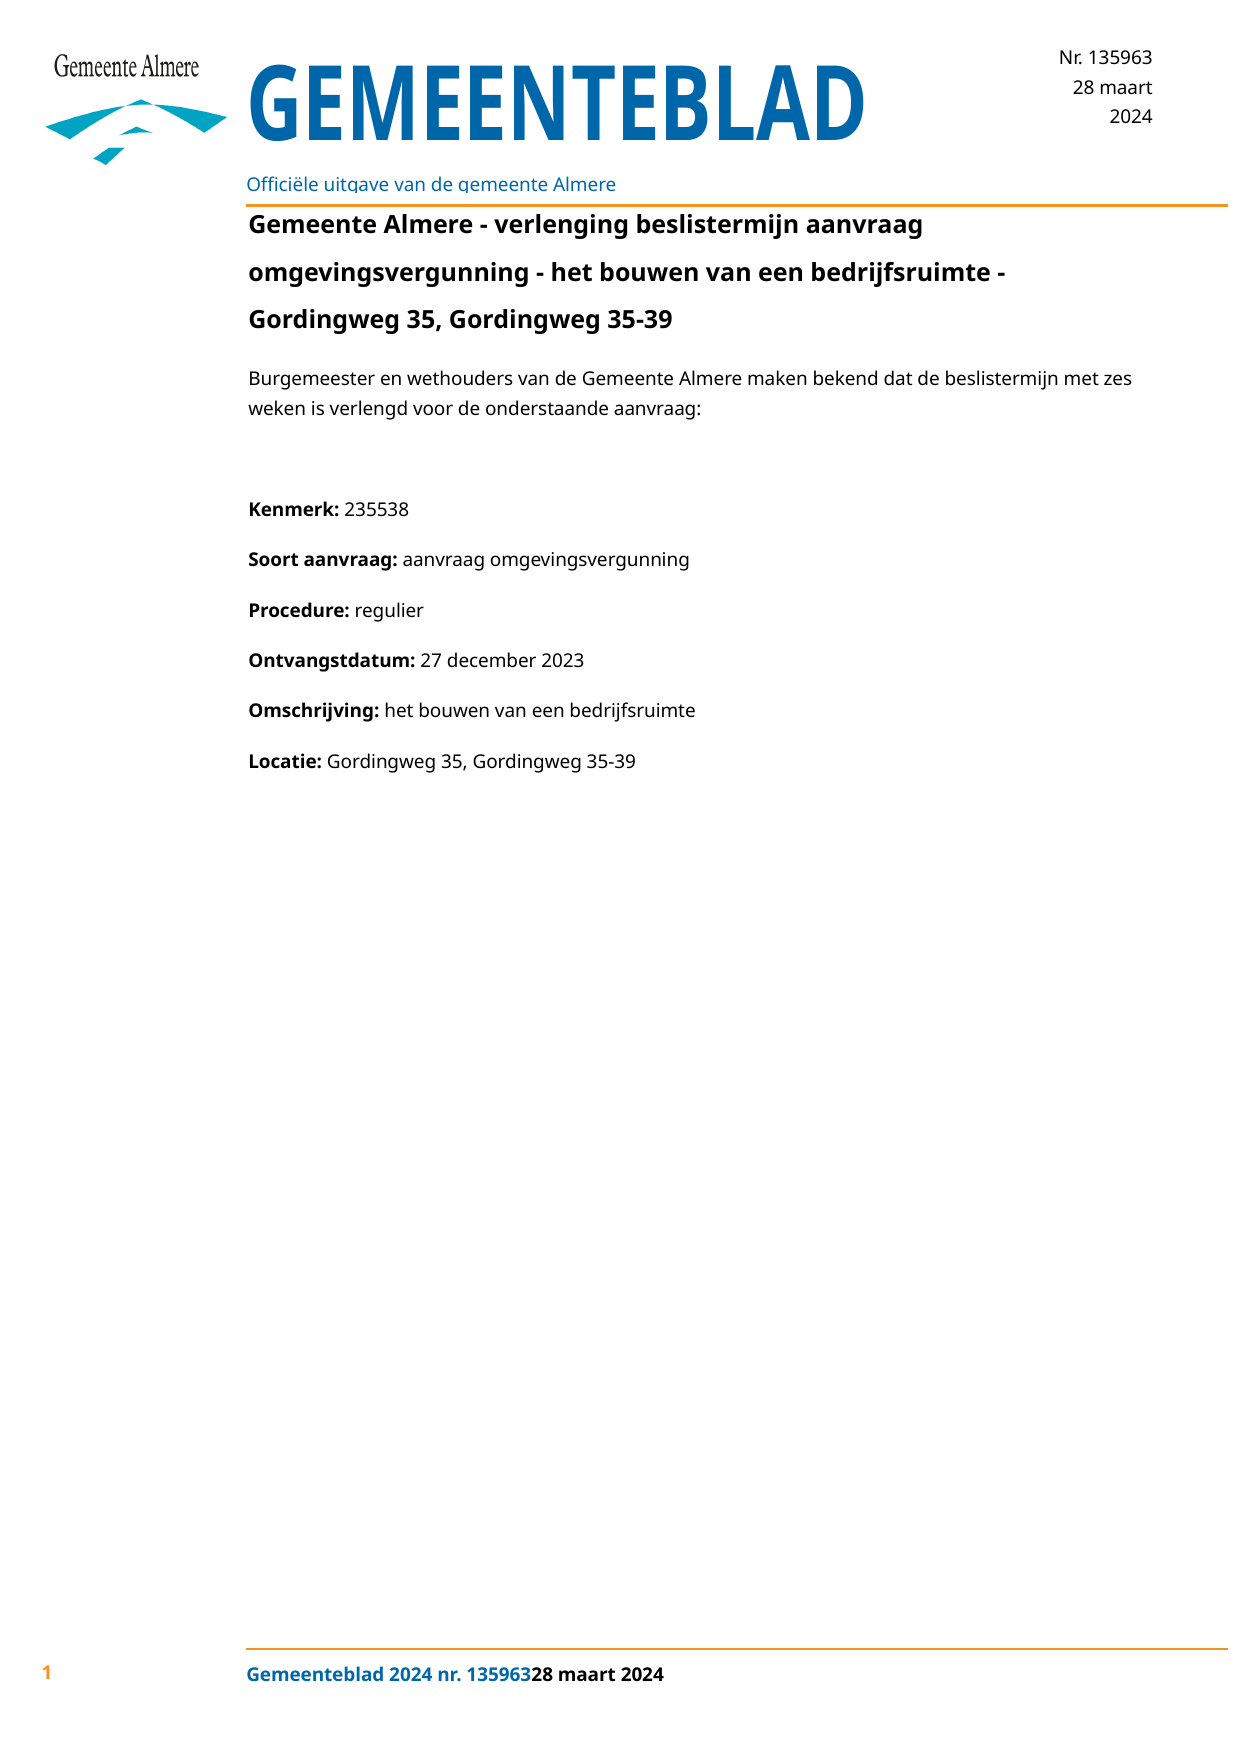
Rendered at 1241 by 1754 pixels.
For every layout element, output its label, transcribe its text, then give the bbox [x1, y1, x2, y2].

text Kenmerk: 235538 [248, 496, 1152, 522]
picture [41, 47, 231, 172]
text Burgemeester en wethouders van de Gemeente Almere maken bekend dat de beslistermijn met zes weken is verlengd voor de onderstaande aanvraag: [248, 366, 1152, 421]
text Soort aanvraag: aanvraag omgevingsvergunning [248, 546, 1152, 572]
text Locatie: Gordingweg 35, Gordingweg 35-39 [248, 748, 1152, 774]
text Gemeente Almere - verlenging beslistermijn aanvraag omgevingsvergunning - het bouwen van een bedrijfsruimte - Gordingweg 35, Gordingweg 35-39 [248, 207, 1152, 336]
text Omschrijving: het bouwen van een bedrijfsruimte [248, 698, 1152, 723]
text Ontvangstdatum: 27 december 2023 [248, 647, 1152, 673]
text Procedure: regulier [248, 597, 1152, 622]
